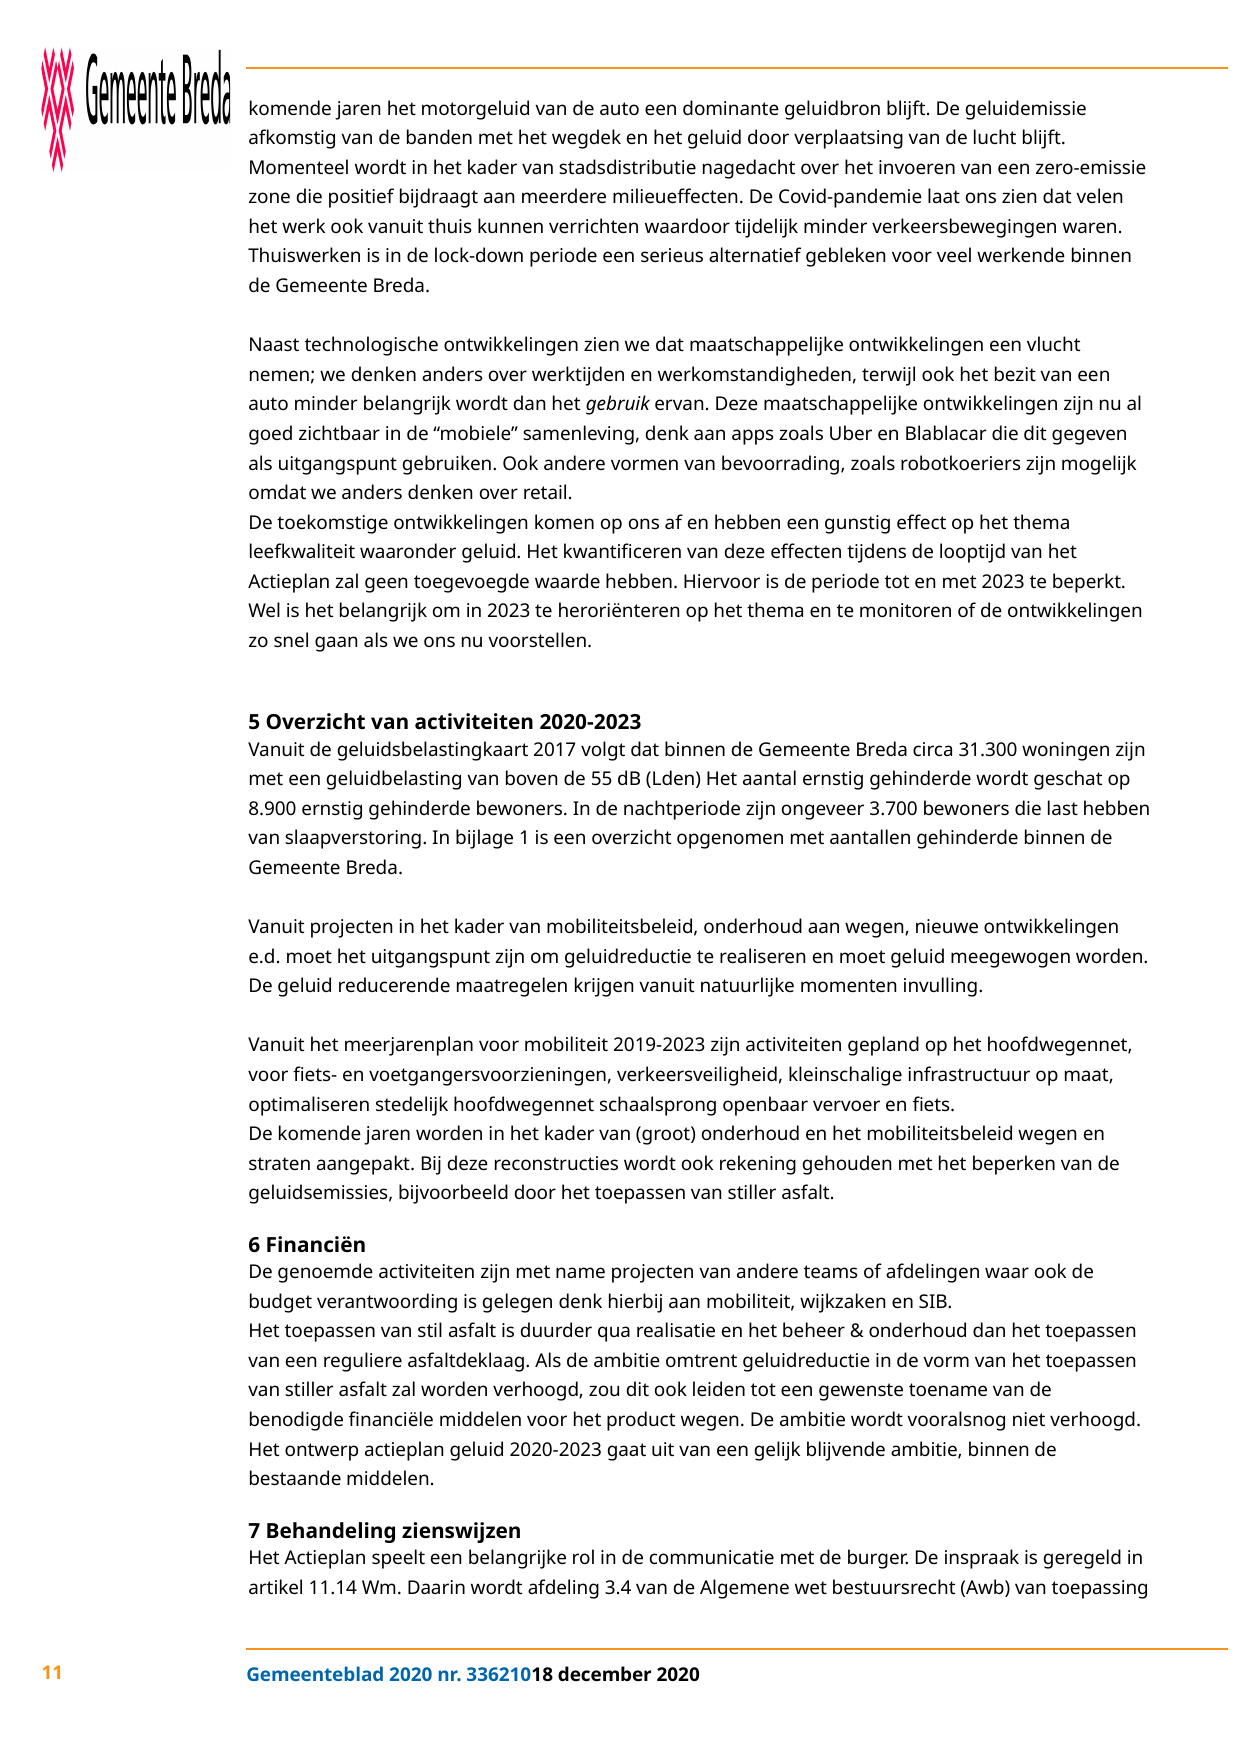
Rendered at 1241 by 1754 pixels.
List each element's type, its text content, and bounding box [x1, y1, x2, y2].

text Het Actieplan speelt een belangrijke rol in de communicatie met de burger. De inspraak is geregeld in artikel 11.14 Wm. Daarin wordt afdeling 3.4 van de Algemene wet bestuursrecht (Awb) van toepassing [248, 1544, 1152, 1599]
text 5 Overzicht van activiteiten 2020-2023 [248, 707, 1152, 736]
text Vanuit het meerjarenplan voor mobiliteit 2019-2023 zijn activiteiten gepland op het hoofdwegennet, voor fiets- en voetgangersvoorzieningen, verkeersveiligheid, kleinschalige infrastructuur op maat, optimaliseren stedelijk hoofdwegennet schaalsprong openbaar vervoer en fiets. [248, 1032, 1152, 1116]
text 6 Financiën [248, 1230, 1152, 1258]
text Vanuit de geluidsbelastingkaart 2017 volgt dat binnen de Gemeente Breda circa 31.300 woningen zijn met een geluidbelasting van boven de 55 dB (Lden) Het aantal ernstig gehinderde wordt geschat op 8.900 ernstig gehinderde bewoners. In de nachtperiode zijn ongeveer 3.700 bewoners die last hebben van slaapverstoring. In bijlage 1 is een overzicht opgenomen met aantallen gehinderde binnen de Gemeente Breda. [248, 736, 1152, 880]
text komende jaren het motorgeluid van de auto een dominante geluidbron blijft. De geluidemissie afkomstig van de banden met het wegdek en het geluid door verplaatsing van de lucht blijft. Momenteel wordt in het kader van stadsdistributie nagedacht over het invoeren van een zero-emissie zone die positief bijdraagt aan meerdere milieueffecten. De Covid-pandemie laat ons zien dat velen het werk ook vanuit thuis kunnen verrichten waardoor tijdelijk minder verkeersbewegingen waren. Thuiswerken is in de lock-down periode een serieus alternatief gebleken voor veel werkende binnen de Gemeente Breda. [248, 95, 1152, 298]
picture [41, 47, 231, 172]
text 7 Behandeling zienswijzen [248, 1516, 1152, 1544]
text De genoemde activiteiten zijn met name projecten van andere teams of afdelingen waar ook de budget verantwoording is gelegen denk hierbij aan mobiliteit, wijkzaken en SIB. [248, 1258, 1152, 1314]
text Vanuit projecten in het kader van mobiliteitsbeleid, onderhoud aan wegen, nieuwe ontwikkelingen e.d. moet het uitgangspunt zijn om geluidreductie te realiseren en moet geluid meegewogen worden. [248, 913, 1152, 968]
text De komende jaren worden in het kader van (groot) onderhoud en het mobiliteitsbeleid wegen en straten aangepakt. Bij deze reconstructies wordt ook rekening gehouden met het beperken van de geluidsemissies, bijvoorbeeld door het toepassen van stiller asfalt. [248, 1120, 1152, 1205]
text Het toepassen van stil asfalt is duurder qua realisatie en het beheer & onderhoud dan het toepassen van een reguliere asfaltdeklaag. Als de ambitie omtrent geluidreductie in de vorm van het toepassen van stiller asfalt zal worden verhoogd, zou dit ook leiden tot een gewenste toename van de benodigde financiële middelen voor het product wegen. De ambitie wordt vooralsnog niet verhoogd. Het ontwerp actieplan geluid 2020-2023 gaat uit van een gelijk blijvende ambitie, binnen de bestaande middelen. [248, 1317, 1152, 1491]
text De geluid reducerende maatregelen krijgen vanuit natuurlijke momenten invulling. [248, 972, 1152, 998]
text Naast technologische ontwikkelingen zien we dat maatschappelijke ontwikkelingen een vlucht nemen; we denken anders over werktijden en werkomstandigheden, terwijl ook het bezit van een auto minder belangrijk wordt dan het gebruik ervan. Deze maatschappelijke ontwikkelingen zijn nu al goed zichtbaar in de “mobiele” samenleving, denk aan apps zoals Uber en Blablacar die dit gegeven als uitgangspunt gebruiken. Ook andere vormen van bevoorrading, zoals robotkoeriers zijn mogelijk omdat we anders denken over retail. [248, 331, 1152, 505]
text De toekomstige ontwikkelingen komen op ons af en hebben een gunstig effect op het thema leefkwaliteit waaronder geluid. Het kwantificeren van deze effecten tijdens de looptijd van het Actieplan zal geen toegevoegde waarde hebben. Hiervoor is de periode tot en met 2023 te beperkt. Wel is het belangrijk om in 2023 te heroriënteren op het thema en te monitoren of de ontwikkelingen zo snel gaan als we ons nu voorstellen. [248, 509, 1152, 653]
